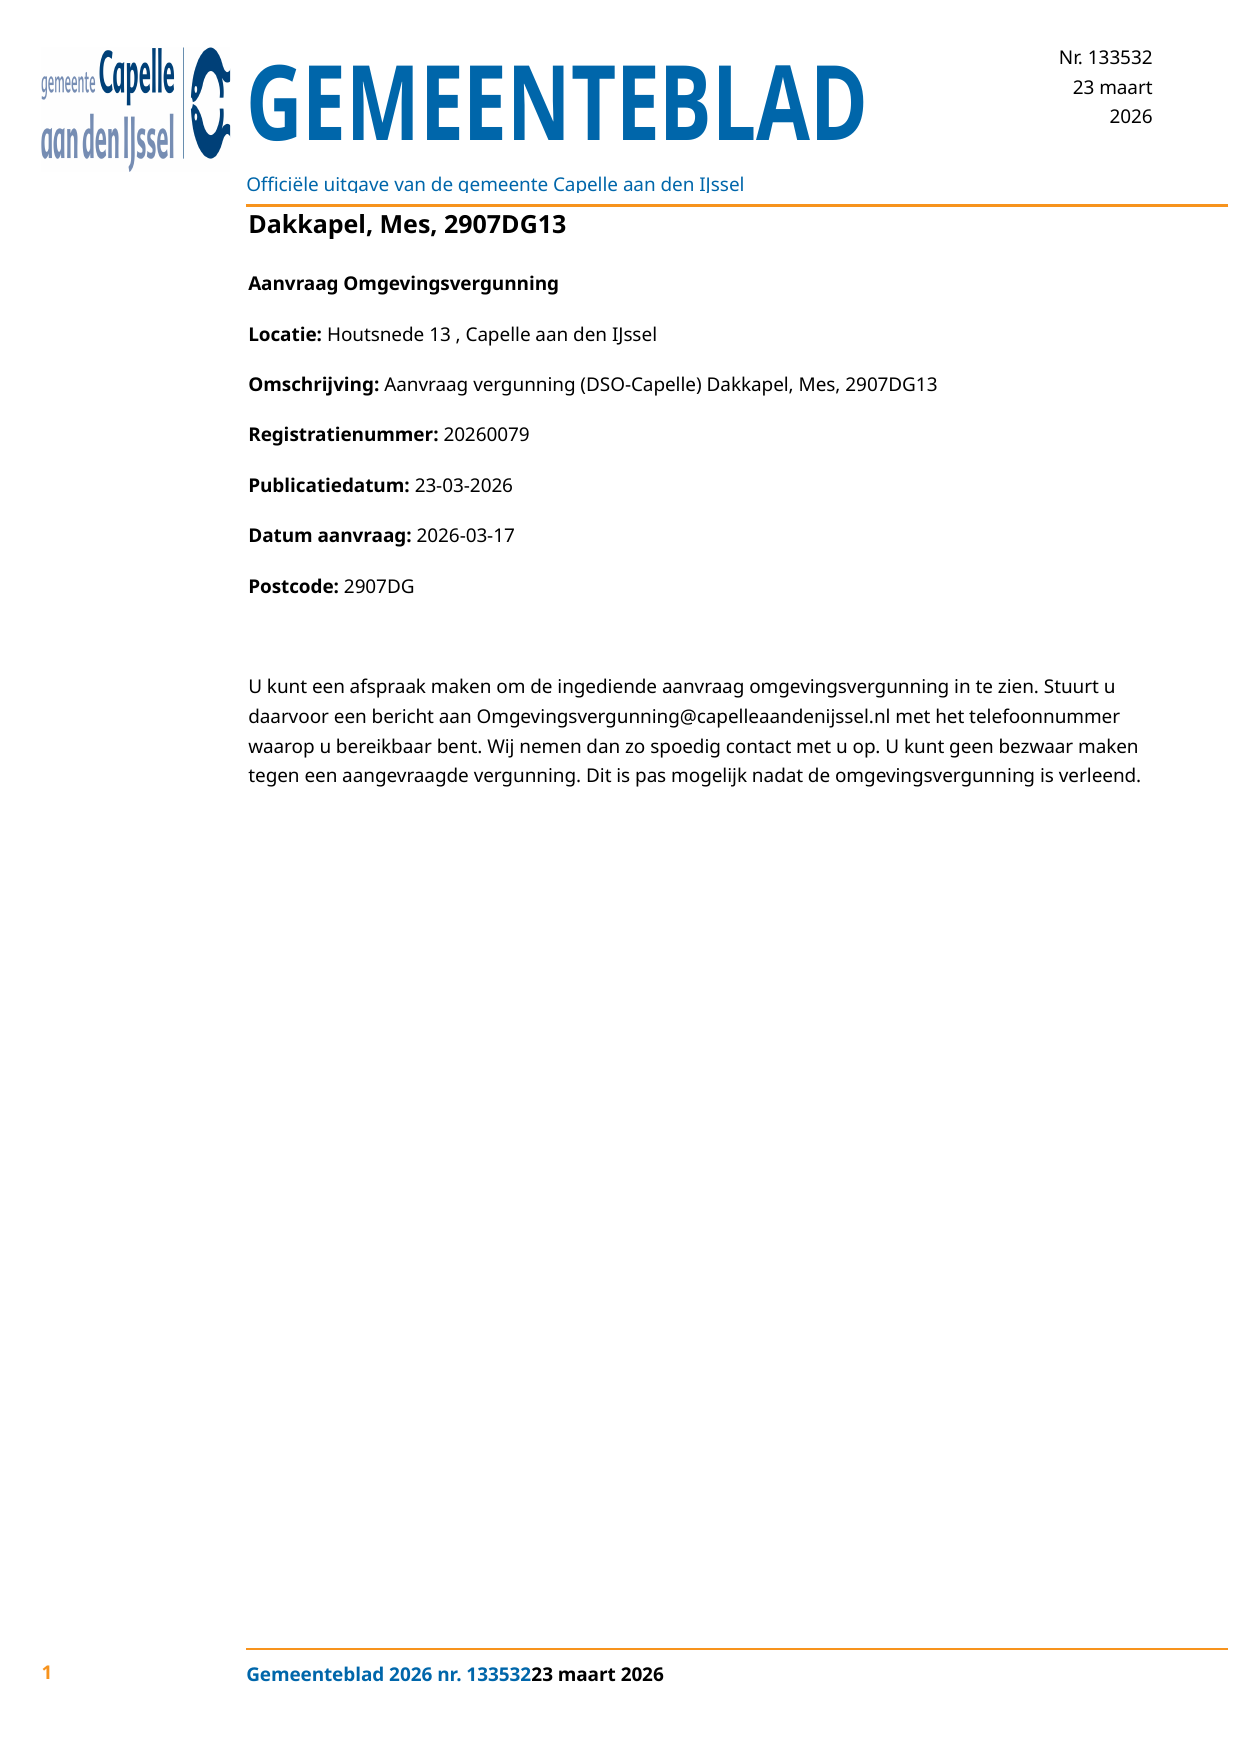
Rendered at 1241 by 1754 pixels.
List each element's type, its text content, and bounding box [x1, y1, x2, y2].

text Postcode: 2907DG [248, 573, 1152, 598]
text Datum aanvraag: 2026-03-17 [248, 522, 1152, 548]
picture [41, 47, 231, 172]
text Locatie: Houtsnede 13 , Capelle aan den IJssel [248, 321, 1152, 346]
text Publicatiedatum: 23-03-2026 [248, 472, 1152, 498]
text Registratienummer: 20260079 [248, 422, 1152, 447]
text Aanvraag Omgevingsvergunning [248, 270, 1152, 296]
text Dakkapel, Mes, 2907DG13 [248, 207, 1152, 241]
text U kunt een afspraak maken om de ingediende aanvraag omgevingsvergunning in te zien. Stuurt u daarvoor een bericht aan Omgevingsvergunning@capelleaandenijssel.nl met het telefoonnummer waarop u bereikbaar bent. Wij nemen dan zo spoedig contact met u op. U kunt geen bezwaar maken tegen een aangevraagde vergunning. Dit is pas mogelijk nadat de omgevingsvergunning is verleend. [248, 674, 1152, 788]
text Omschrijving: Aanvraag vergunning (DSO-Capelle) Dakkapel, Mes, 2907DG13 [248, 371, 1152, 397]
